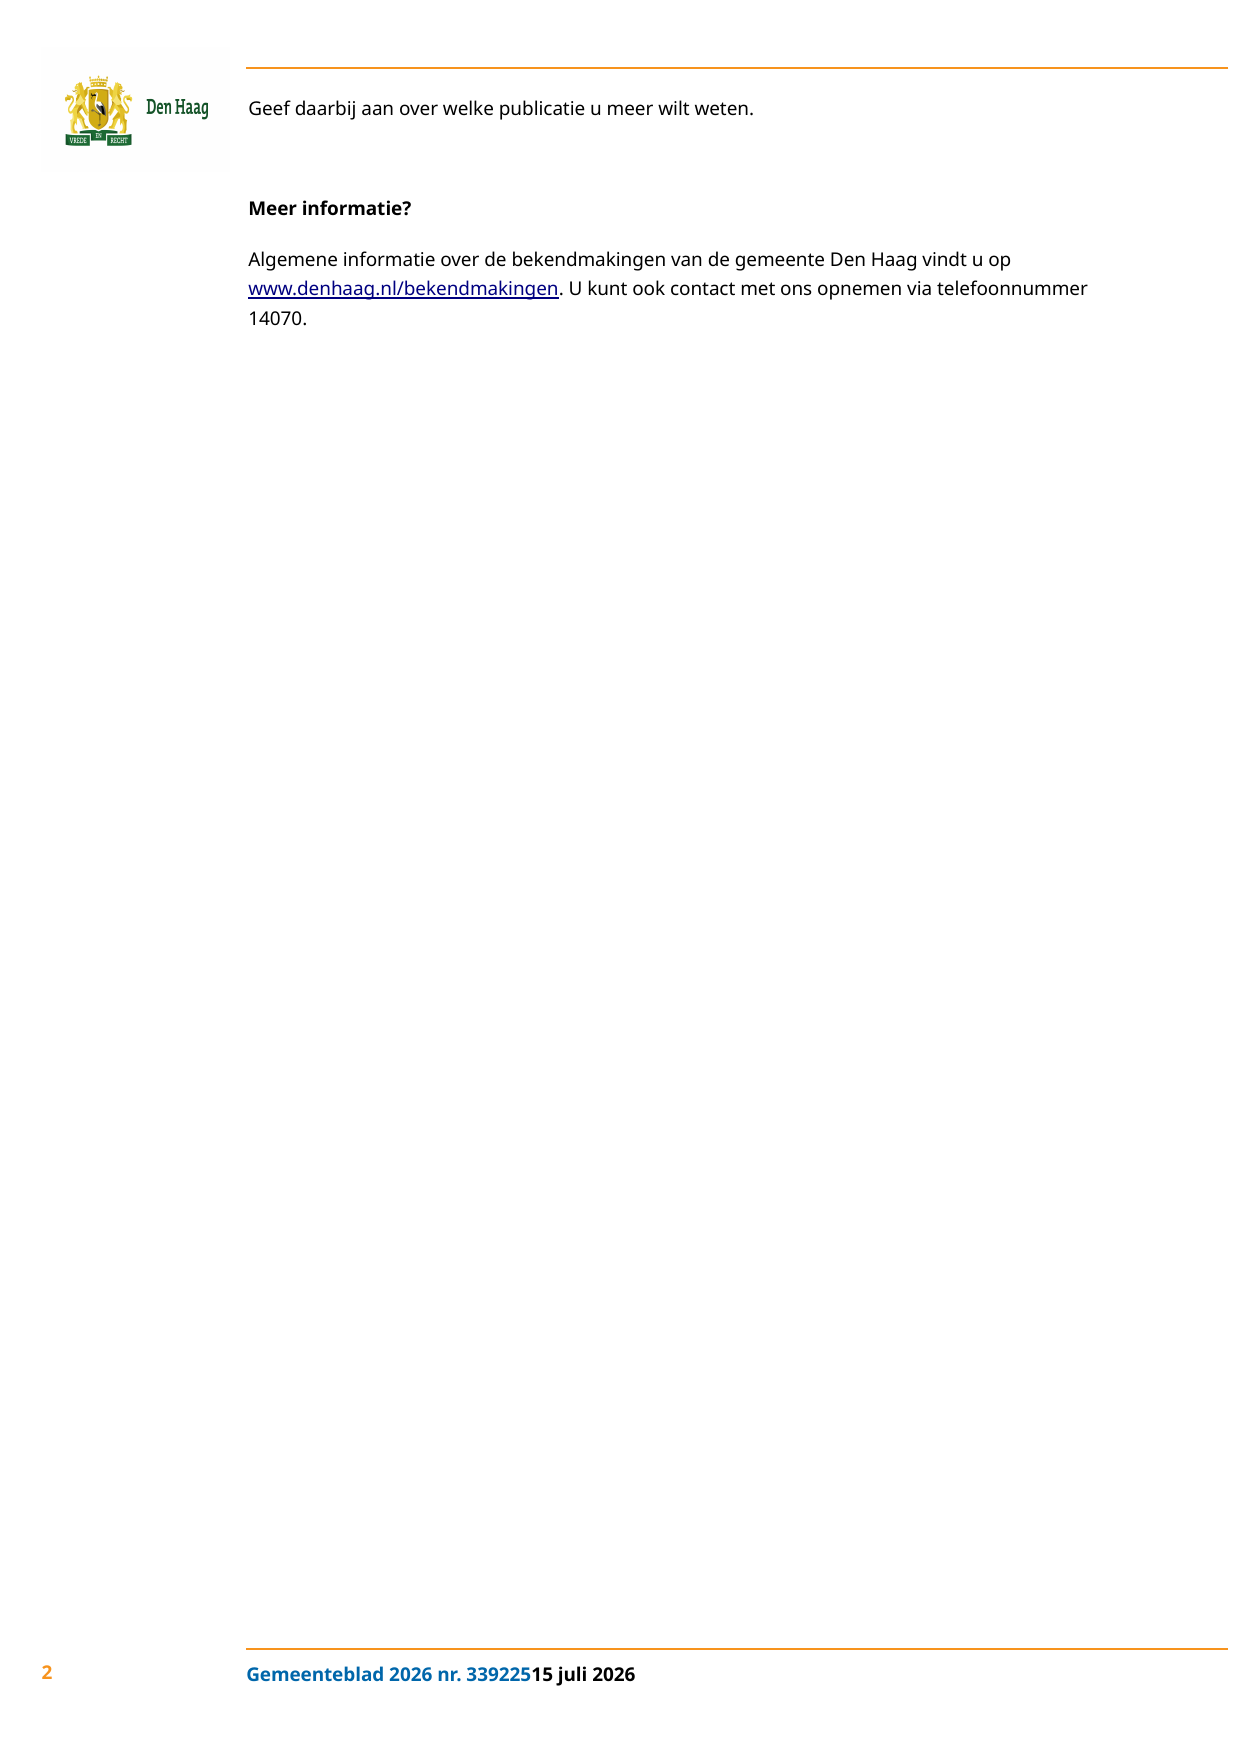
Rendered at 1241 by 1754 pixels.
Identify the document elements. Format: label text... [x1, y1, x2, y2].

picture [41, 47, 231, 172]
text Geef daarbij aan over welke publicatie u meer wilt weten. [248, 95, 1152, 121]
text Meer informatie? [248, 196, 1152, 221]
text Algemene informatie over de bekendmakingen van de gemeente Den Haag vindt u op www.denhaag.nl/bekendmakingen. U kunt ook contact met ons opnemen via telefoonnummer 14070. [248, 246, 1152, 331]
